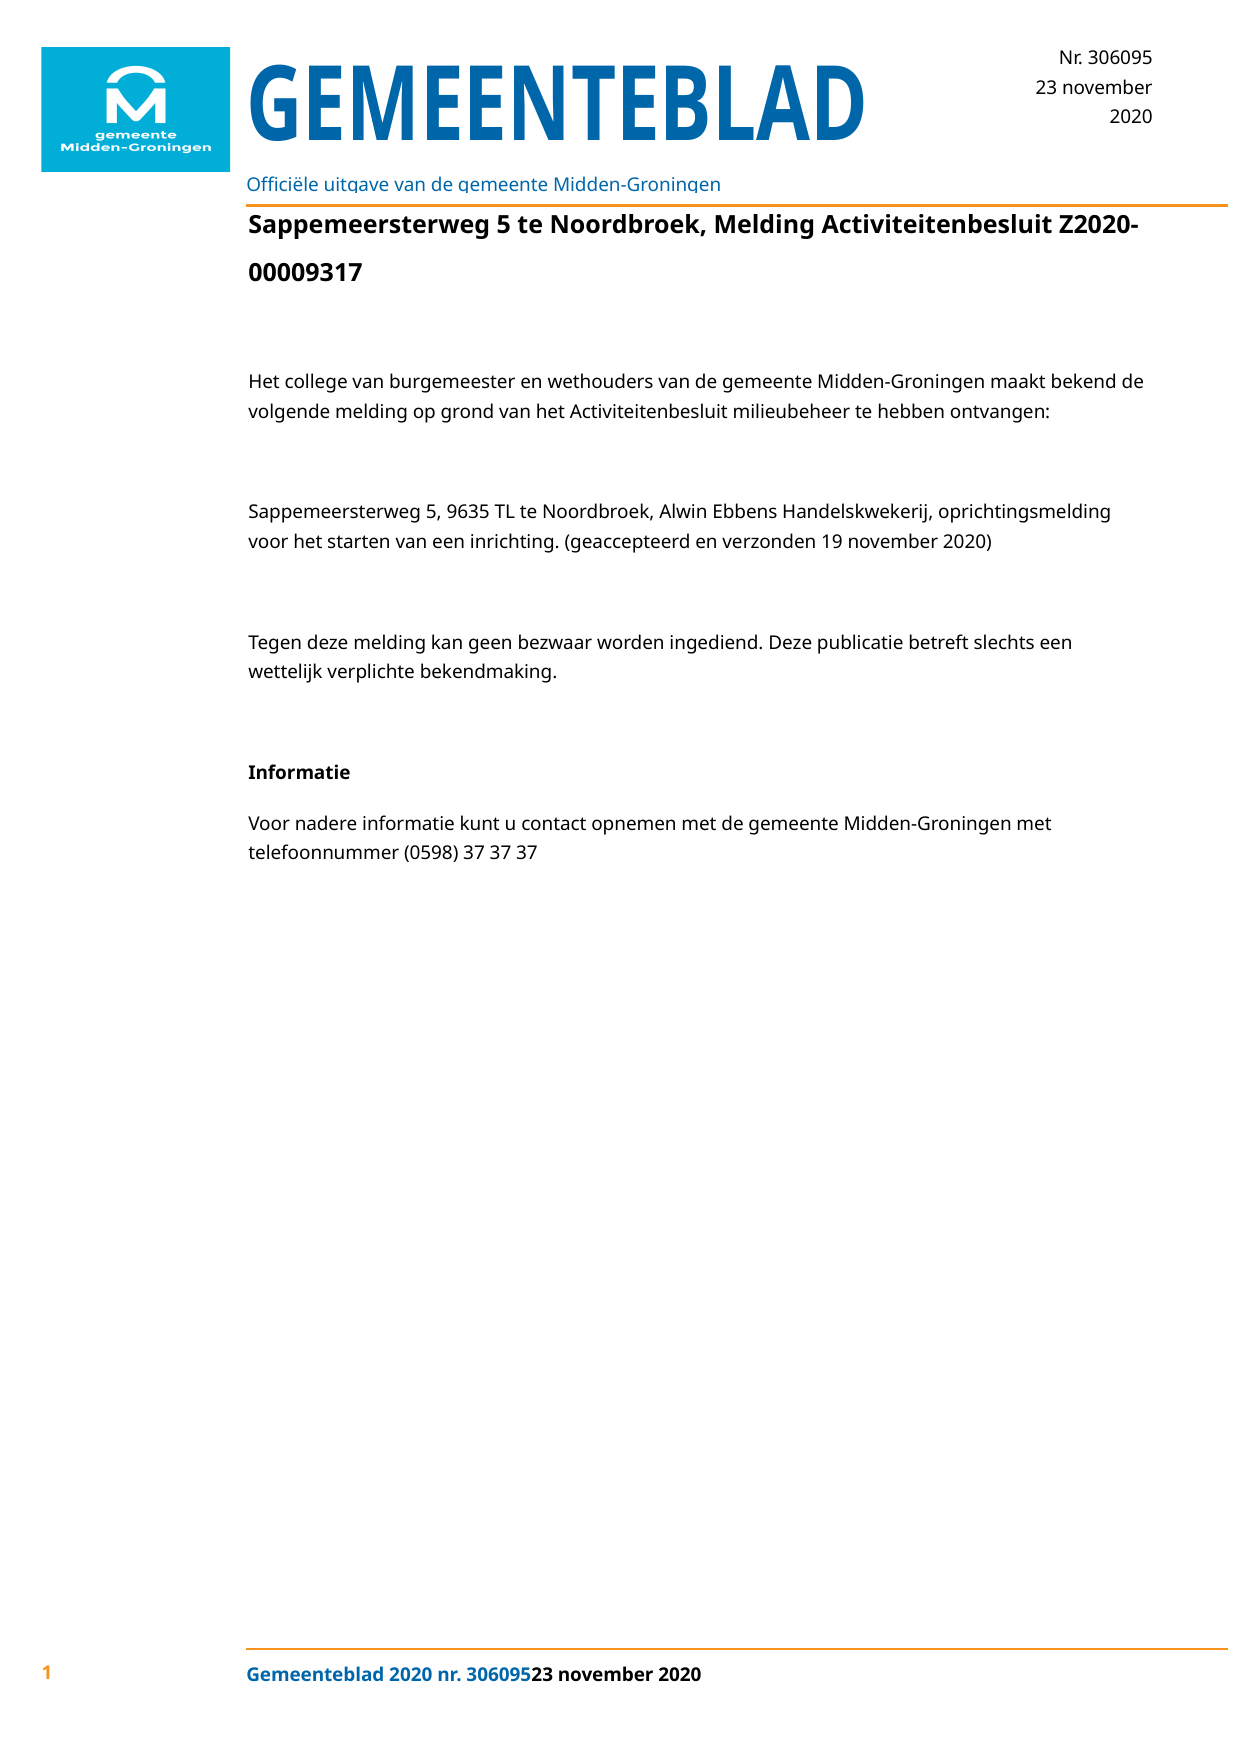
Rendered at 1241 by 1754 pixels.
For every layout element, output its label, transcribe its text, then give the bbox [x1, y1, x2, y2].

picture [107, 89, 165, 122]
picture [184, 146, 190, 153]
text Sappemeersterweg 5 te Noordbroek, Melding Activiteitenbesluit Z2020-00009317 [248, 207, 1152, 288]
picture [108, 66, 164, 82]
text Voor nadere informatie kunt u contact opnemen met de gemeente Midden-Groningen met telefoonnummer (0598) 37 37 37 [248, 810, 1152, 865]
text Tegen deze melding kan geen bezwaar worden ingediend. Deze publicatie betreft slechts een wettelijk verplichte bekendmaking. [248, 629, 1152, 684]
text Informatie [248, 759, 1152, 785]
text Het college van burgemeester en wethouders van de gemeente Midden-Groningen maakt bekend de volgende melding op grond van het Activiteitenbesluit milieubeheer te hebben ontvangen: [248, 368, 1152, 424]
text Sappemeersterweg 5, 9635 TL te Noordbroek, Alwin Ebbens Handelskwekerij, oprichtingsmelding voor het starten van een inrichting. (geaccepteerd en verzonden 19 november 2020) [248, 499, 1152, 554]
